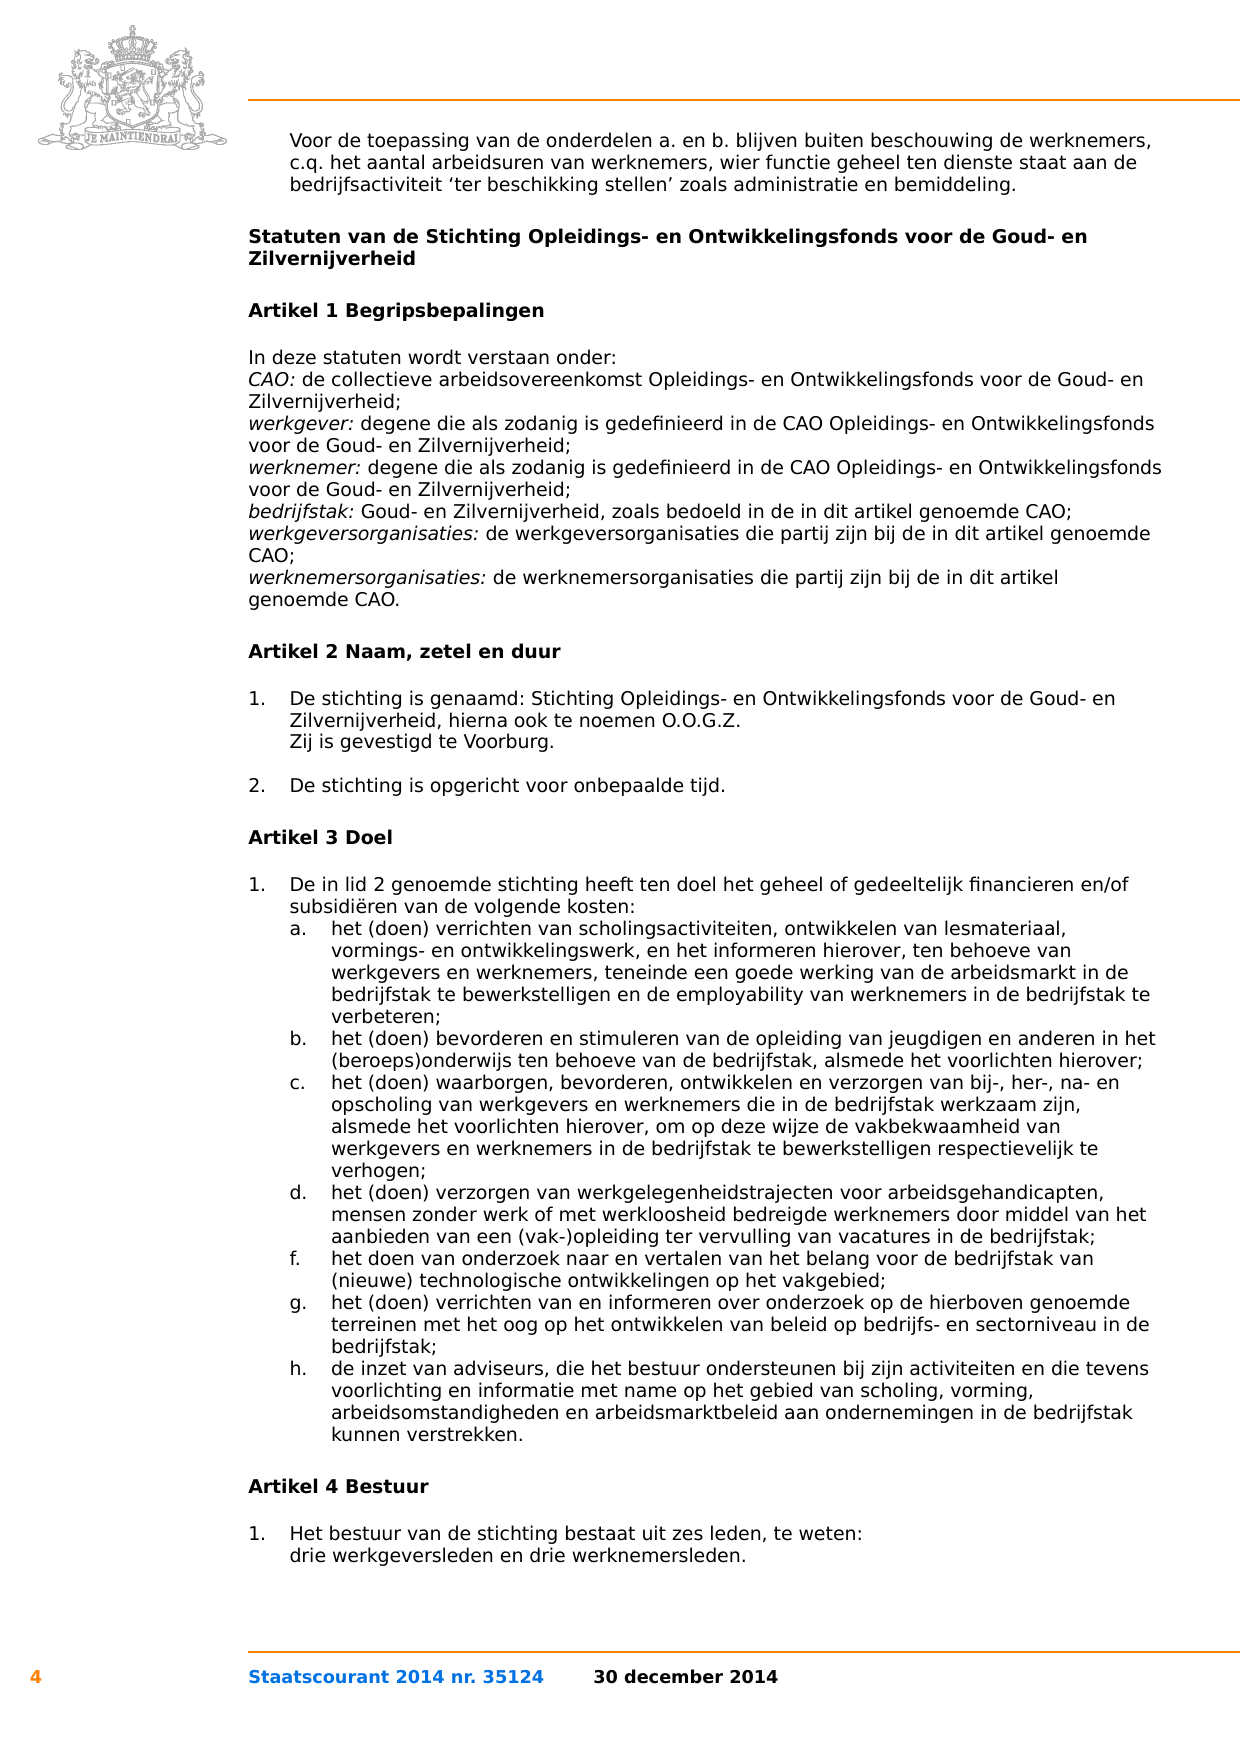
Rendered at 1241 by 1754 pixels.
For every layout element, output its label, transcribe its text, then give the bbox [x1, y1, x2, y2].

picture [38, 25, 227, 150]
text f. het doen van onderzoek naar en vertalen van het belang voor de bedrijfstak van (nieuwe) technologische ontwikkelingen op het vakgebied; [289, 1248, 1163, 1292]
text werkgever: degene die als zodanig is gedefinieerd in de CAO Opleidings- en Ontwikkelingsfonds voor de Goud- en Zilvernijverheid; [248, 413, 1163, 457]
subtitle Artikel 1 Begripsbepalingen [248, 300, 1163, 322]
text a. het (doen) verrichten van scholingsactiviteiten, ontwikkelen van lesmateriaal, vormings- en ontwikkelingswerk, en het informeren hierover, ten behoeve van werkgevers en werknemers, teneinde een goede werking van de arbeidsmarkt in de bedrijfstak te bewerkstelligen en de employability van werknemers in de bedrijfstak te verbeteren; [289, 918, 1163, 1028]
text Voor de toepassing van de onderdelen a. en b. blijven buiten beschouwing de werknemers, c.q. het aantal arbeidsuren van werknemers, wier functie geheel ten dienste staat aan de bedrijfsactiviteit ‘ter beschikking stellen’ zoals administratie en bemiddeling. [289, 130, 1163, 196]
text werknemer: degene die als zodanig is gedefinieerd in de CAO Opleidings- en Ontwikkelingsfonds voor de Goud- en Zilvernijverheid; [248, 457, 1163, 501]
text Zij is gevestigd te Voorburg. [289, 731, 1163, 753]
text In deze statuten wordt verstaan onder: [248, 347, 1163, 369]
subtitle Artikel 4 Bestuur [248, 1476, 1163, 1498]
subtitle Artikel 2 Naam, zetel en duur [248, 641, 1163, 662]
text 1. Het bestuur van de stichting bestaat uit zes leden, te weten: [248, 1523, 1163, 1545]
text 2. De stichting is opgericht voor onbepaalde tijd. [248, 775, 1163, 797]
text 1. De stichting is genaamd: Stichting Opleidings- en Ontwikkelingsfonds voor de Goud- en Zilvernijverheid, hierna ook te noemen O.O.G.Z. [248, 687, 1163, 731]
text werknemersorganisaties: de werknemersorganisaties die partij zijn bij de in dit artikel genoemde CAO. [248, 567, 1163, 611]
subtitle Statuten van de Stichting Opleidings- en Ontwikkelingsfonds voor de Goud- en Zilvernijverheid [248, 226, 1163, 270]
text d. het (doen) verzorgen van werkgelegenheidstrajecten voor arbeidsgehandicapten, mensen zonder werk of met werkloosheid bedreigde werknemers door middel van het aanbieden van een (vak-)opleiding ter vervulling van vacatures in de bedrijfstak; [289, 1182, 1163, 1248]
text b. het (doen) bevorderen en stimuleren van de opleiding van jeugdigen en anderen in het (beroeps)onderwijs ten behoeve van de bedrijfstak, alsmede het voorlichten hierover; [289, 1028, 1163, 1072]
text drie werkgeversleden en drie werknemersleden. [289, 1545, 1163, 1567]
text c. het (doen) waarborgen, bevorderen, ontwikkelen en verzorgen van bij-, her-, na- en opscholing van werkgevers en werknemers die in de bedrijfstak werkzaam zijn, alsmede het voorlichten hierover, om op deze wijze de vakbekwaamheid van werkgevers en werknemers in de bedrijfstak te bewerkstelligen respectievelijk te verhogen; [289, 1072, 1163, 1182]
text CAO: de collectieve arbeidsovereenkomst Opleidings- en Ontwikkelingsfonds voor de Goud- en Zilvernijverheid; [248, 369, 1163, 413]
text h. de inzet van adviseurs, die het bestuur ondersteunen bij zijn activiteiten en die tevens voorlichting en informatie met name op het gebied van scholing, vorming, arbeidsomstandigheden en arbeidsmarktbeleid aan ondernemingen in de bedrijfstak kunnen verstrekken. [289, 1358, 1163, 1446]
text bedrijfstak: Goud- en Zilvernijverheid, zoals bedoeld in de in dit artikel genoemde CAO; [248, 501, 1163, 523]
text 1. De in lid 2 genoemde stichting heeft ten doel het geheel of gedeeltelijk financieren en/of subsidiëren van de volgende kosten: [248, 874, 1163, 918]
text g. het (doen) verrichten van en informeren over onderzoek op de hierboven genoemde terreinen met het oog op het ontwikkelen van beleid op bedrijfs- en sectorniveau in de bedrijfstak; [289, 1292, 1163, 1358]
subtitle Artikel 3 Doel [248, 827, 1163, 849]
text werkgeversorganisaties: de werkgeversorganisaties die partij zijn bij de in dit artikel genoemde CAO; [248, 523, 1163, 567]
